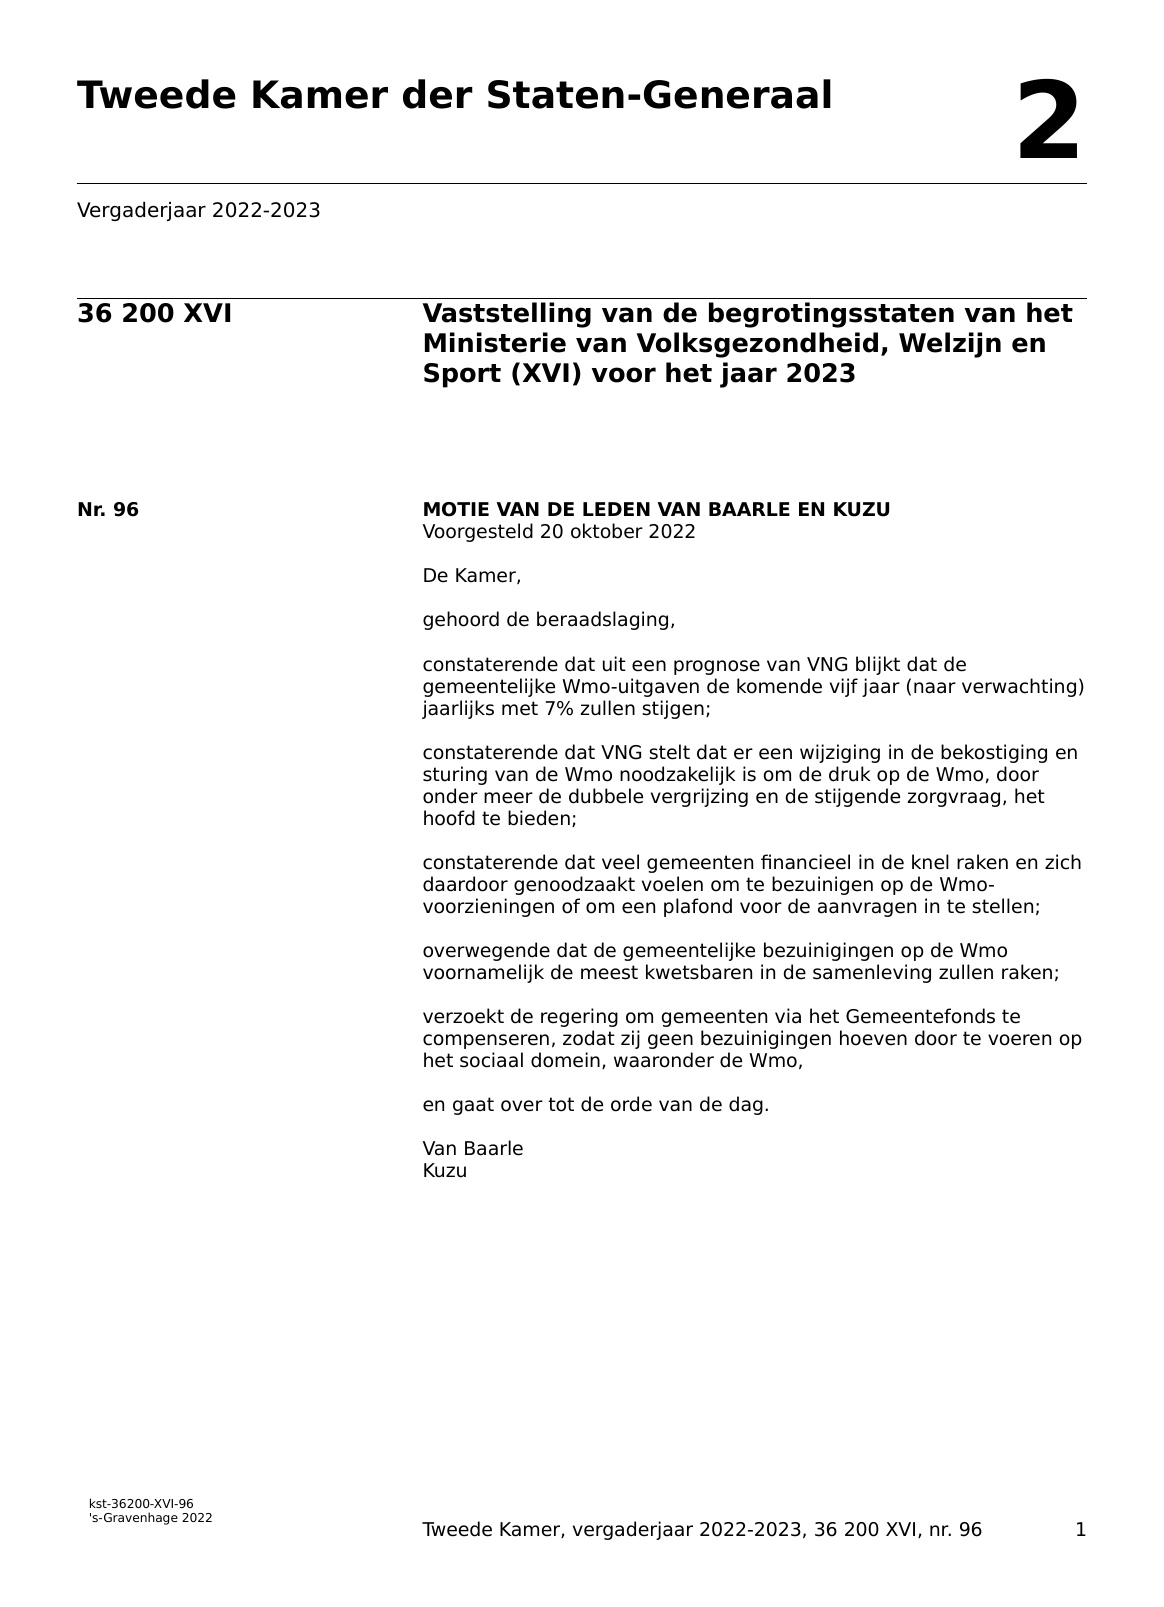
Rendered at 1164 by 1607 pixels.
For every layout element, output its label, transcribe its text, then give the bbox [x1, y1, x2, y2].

text verzoekt de regering om gemeenten via het Gemeentefonds te compenseren, zodat zij geen bezuinigingen hoeven door te voeren op het sociaal domein, waaronder de Wmo, [422, 1006, 1087, 1072]
text gehoord de beraadslaging, [422, 609, 1087, 631]
subtitle 36 200 XVI Vaststelling van de begrotingsstaten van het Ministerie van Volksgezondheid, Welzijn en Sport (XVI) voor het jaar 2023 [77, 299, 1087, 388]
text Van Baarle [422, 1138, 1087, 1160]
table_header 2 [886, 59, 1087, 183]
text kst-36200-XVI-96 [88, 1497, 323, 1511]
text overwegende dat de gemeentelijke bezuinigingen op de Wmo voornamelijk de meest kwetsbaren in de samenleving zullen raken; [422, 940, 1087, 984]
text constaterende dat VNG stelt dat er een wijziging in de bekostiging en sturing van de Wmo noodzakelijk is om de druk op de Wmo, door onder meer de dubbele vergrijzing en de stijgende zorgvraag, het hoofd te bieden; [422, 742, 1087, 829]
text constaterende dat uit een prognose van VNG blijkt dat de gemeentelijke Wmo-uitgaven de komende vijf jaar (naar verwachting) jaarlijks met 7% zullen stijgen; [422, 653, 1087, 719]
text 's-Gravenhage 2022 [88, 1511, 323, 1525]
table_cell Vergaderjaar 2022-2023 [77, 184, 1087, 298]
text Voorgesteld 20 oktober 2022 [422, 521, 1087, 543]
text De Kamer, [422, 565, 1087, 587]
text Kuzu [422, 1160, 1087, 1182]
table_header Tweede Kamer der Staten-Generaal [77, 59, 886, 183]
text constaterende dat veel gemeenten financieel in de knel raken en zich daardoor genoodzaakt voelen om te bezuinigen op de Wmo-voorzieningen of om een plafond voor de aanvragen in te stellen; [422, 852, 1087, 918]
text en gaat over tot de orde van de dag. [422, 1094, 1087, 1116]
subtitle Nr. 96 MOTIE VAN DE LEDEN VAN BAARLE EN KUZU [77, 499, 1087, 521]
